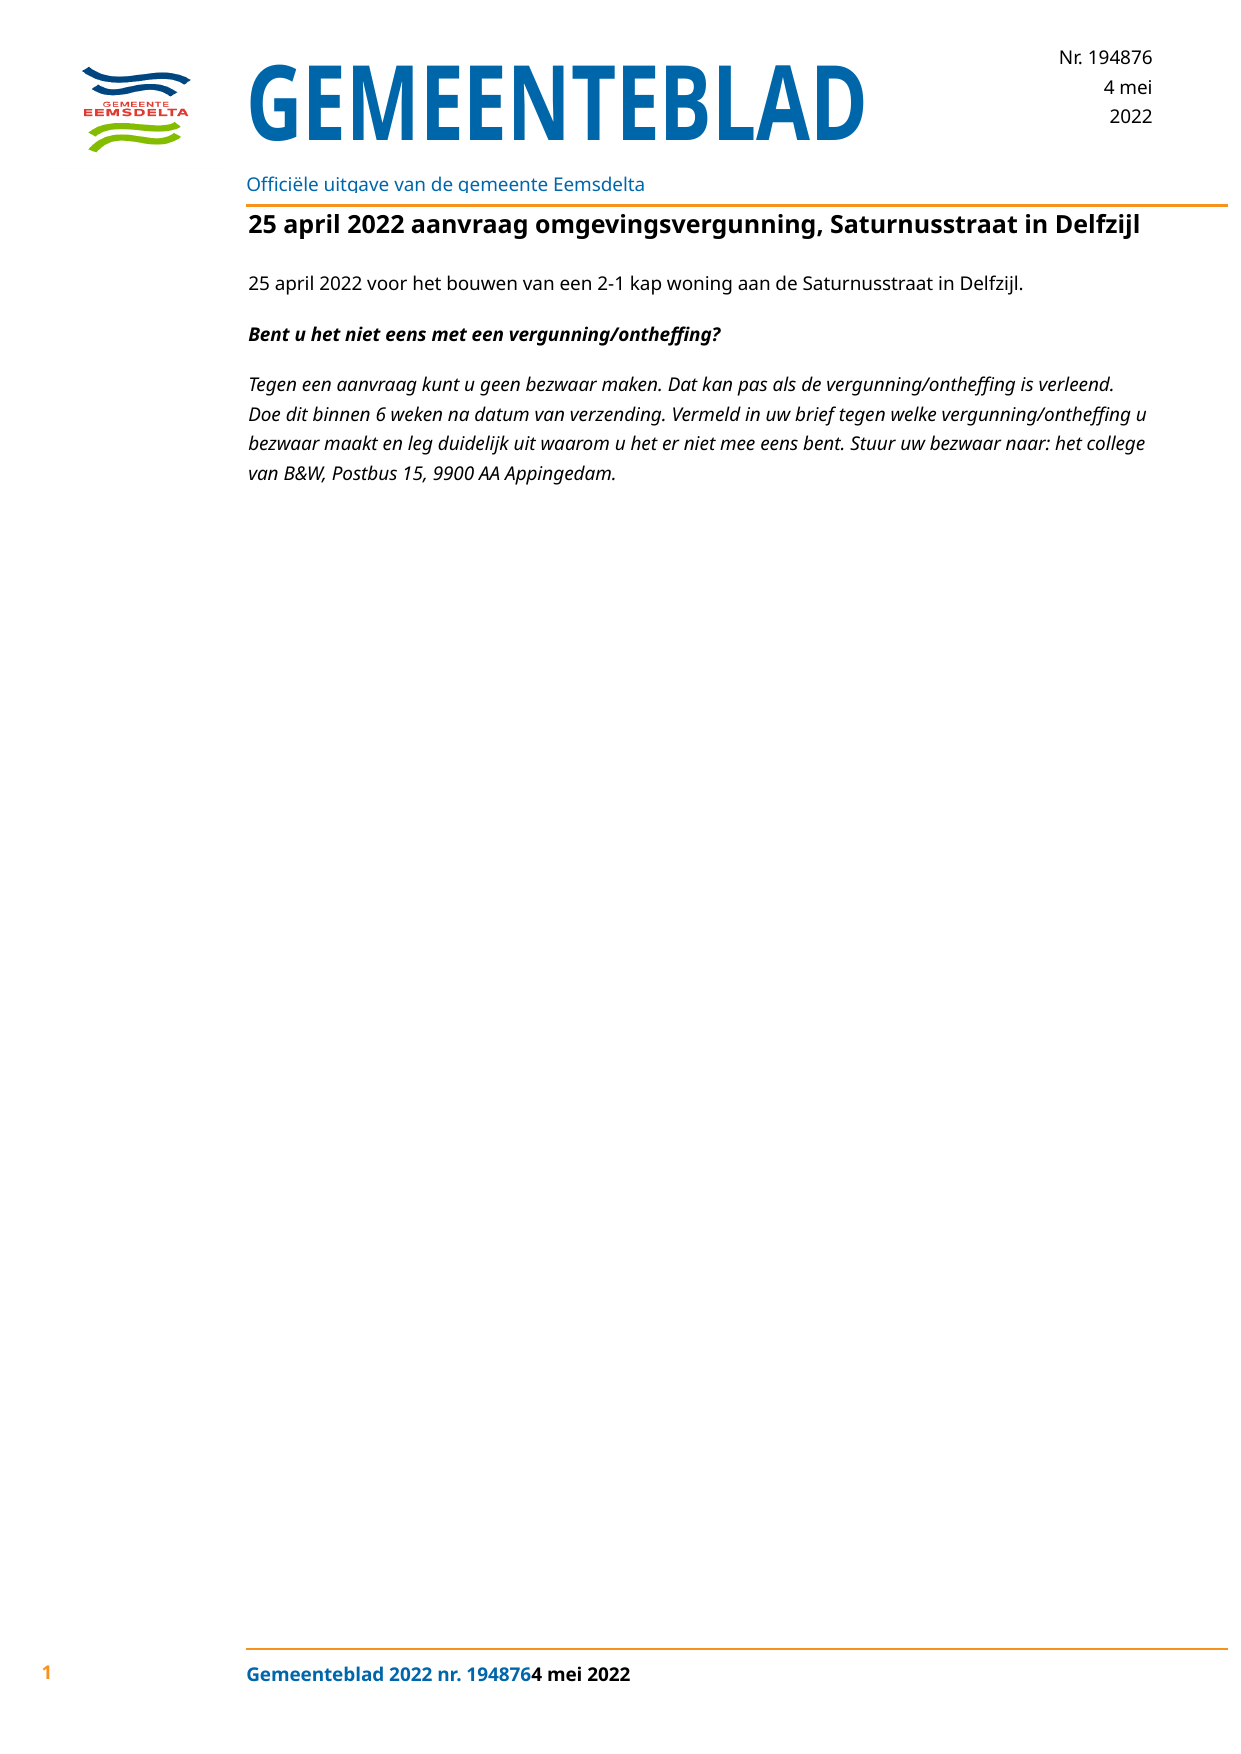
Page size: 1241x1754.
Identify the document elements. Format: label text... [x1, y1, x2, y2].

text Bent u het niet eens met een vergunning/ontheffing? [248, 321, 1152, 346]
text 25 april 2022 voor het bouwen van een 2-1 kap woning aan de Saturnusstraat in Delfzijl. [248, 270, 1152, 296]
picture [41, 47, 231, 172]
text 25 april 2022 aanvraag omgevingsvergunning, Saturnusstraat in Delfzijl [248, 207, 1152, 241]
text Tegen een aanvraag kunt u geen bezwaar maken. Dat kan pas als de vergunning/ontheffing is verleend. Doe dit binnen 6 weken na datum van verzending. Vermeld in uw brief tegen welke vergunning/ontheffing u bezwaar maakt en leg duidelijk uit waarom u het er niet mee eens bent. Stuur uw bezwaar naar: het college van B&W, Postbus 15, 9900 AA Appingedam. [248, 371, 1152, 486]
